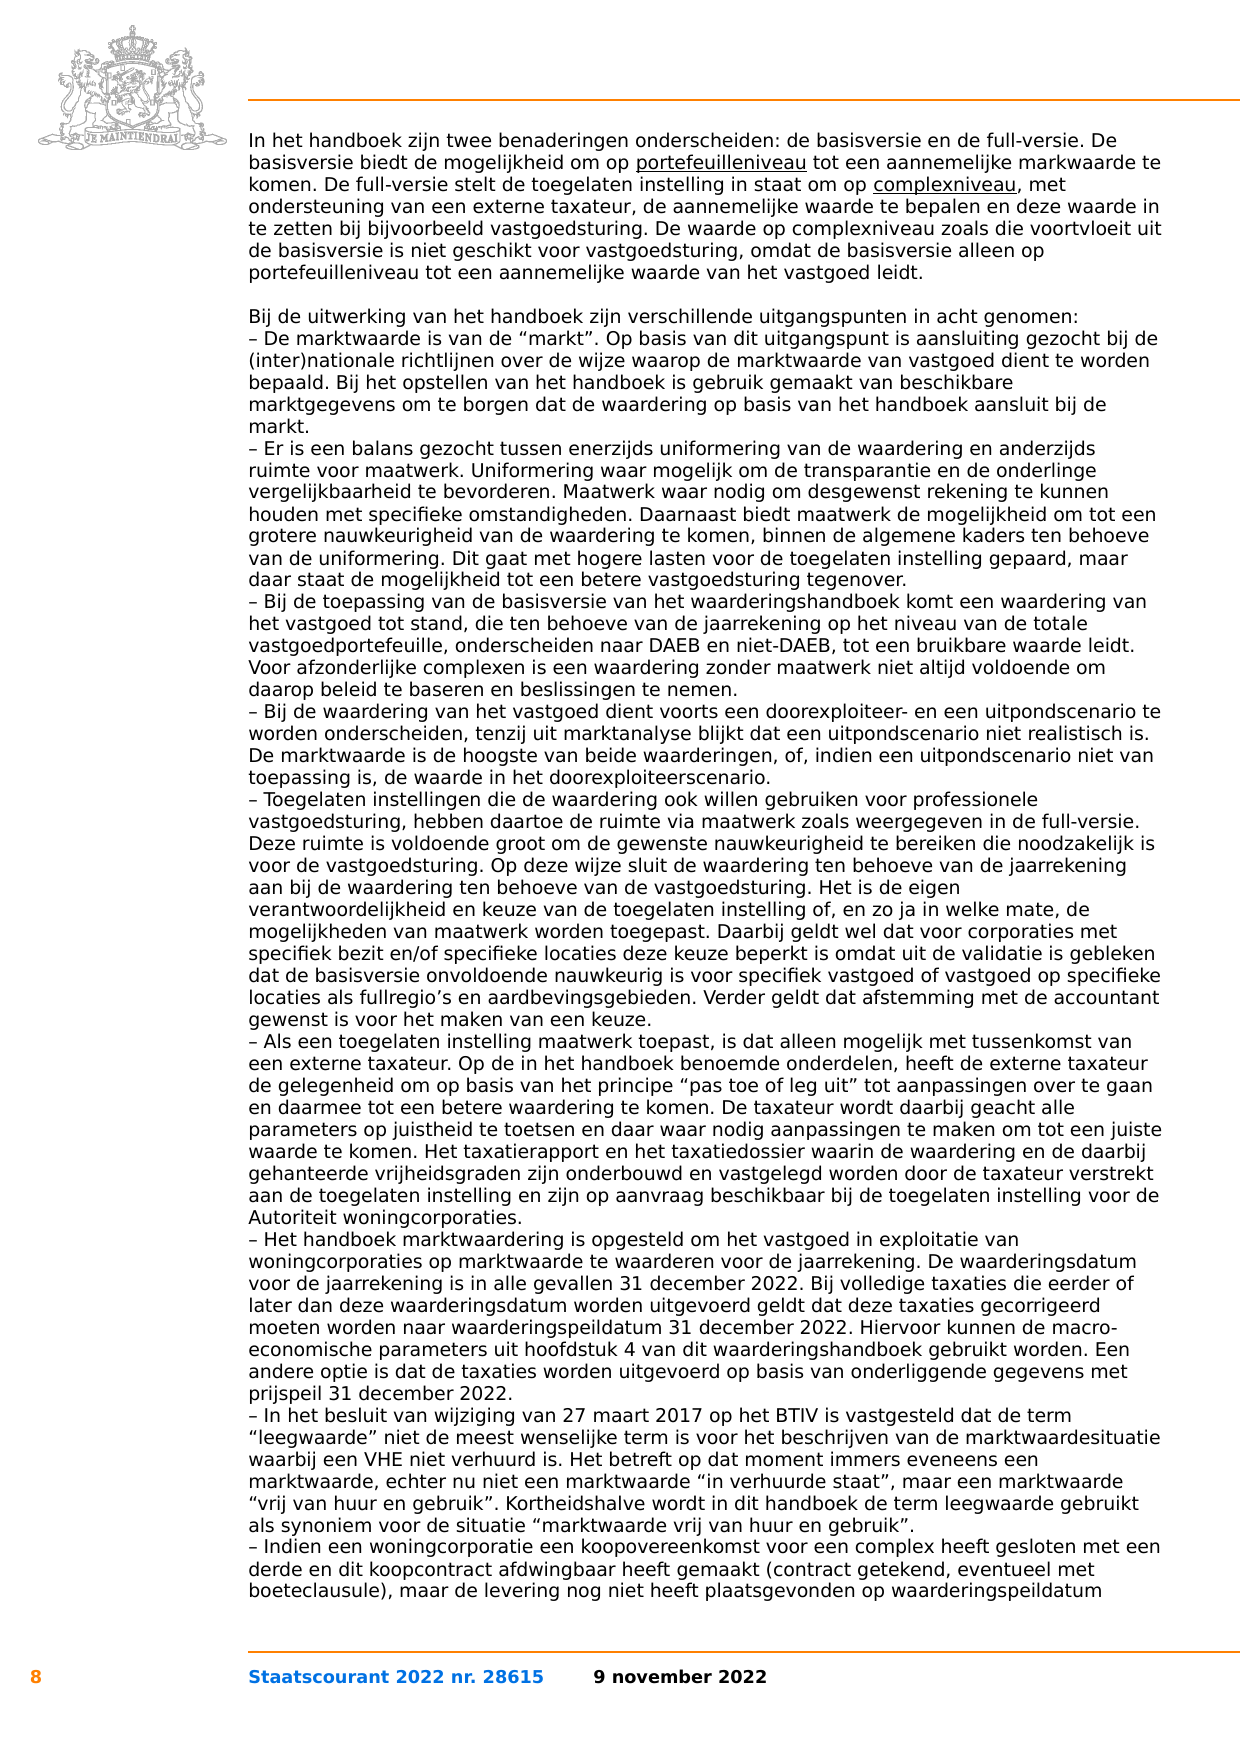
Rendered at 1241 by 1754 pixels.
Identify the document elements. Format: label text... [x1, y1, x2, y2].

text – In het besluit van wijziging van 27 maart 2017 op het BTIV is vastgesteld dat de term “leegwaarde” niet de meest wenselijke term is voor het beschrijven van de marktwaardesituatie waarbij een VHE niet verhuurd is. Het betreft op dat moment immers eveneens een marktwaarde, echter nu niet een marktwaarde “in verhuurde staat”, maar een marktwaarde “vrij van huur en gebruik”. Kortheidshalve wordt in dit handboek de term leegwaarde gebruikt als synoniem voor de situatie “marktwaarde vrij van huur en gebruik”. [248, 1404, 1163, 1536]
text In het handboek zijn twee benaderingen onderscheiden: de basisversie en de full-versie. De basisversie biedt de mogelijkheid om op portefeuilleniveau tot een aannemelijke markwaarde te komen. De full-versie stelt de toegelaten instelling in staat om op complexniveau, met ondersteuning van een externe taxateur, de aannemelijke waarde te bepalen en deze waarde in te zetten bij bijvoorbeeld vastgoedsturing. De waarde op complexniveau zoals die voortvloeit uit de basisversie is niet geschikt voor vastgoedsturing, omdat de basisversie alleen op portefeuilleniveau tot een aannemelijke waarde van het vastgoed leidt. [248, 130, 1163, 284]
text Bij de uitwerking van het handboek zijn verschillende uitgangspunten in acht genomen: [248, 306, 1163, 328]
text – De marktwaarde is van de “markt”. Op basis van dit uitgangspunt is aansluiting gezocht bij de (inter)nationale richtlijnen over de wijze waarop de marktwaarde van vastgoed dient te worden bepaald. Bij het opstellen van het handboek is gebruik gemaakt van beschikbare marktgegevens om te borgen dat de waardering op basis van het handboek aansluit bij de markt. [248, 328, 1163, 437]
text – Indien een woningcorporatie een koopovereenkomst voor een complex heeft gesloten met een derde en dit koopcontract afdwingbaar heeft gemaakt (contract getekend, eventueel met boeteclausule), maar de levering nog niet heeft plaatsgevonden op waarderingspeildatum [248, 1536, 1163, 1602]
text – Er is een balans gezocht tussen enerzijds uniformering van de waardering en anderzijds ruimte voor maatwerk. Uniformering waar mogelijk om de transparantie en de onderlinge vergelijkbaarheid te bevorderen. Maatwerk waar nodig om desgewenst rekening te kunnen houden met specifieke omstandigheden. Daarnaast biedt maatwerk de mogelijkheid om tot een grotere nauwkeurigheid van de waardering te komen, binnen de algemene kaders ten behoeve van de uniformering. Dit gaat met hogere lasten voor de toegelaten instelling gepaard, maar daar staat de mogelijkheid tot een betere vastgoedsturing tegenover. [248, 437, 1163, 591]
text – Het handboek marktwaardering is opgesteld om het vastgoed in exploitatie van woningcorporaties op marktwaarde te waarderen voor de jaarrekening. De waarderingsdatum voor de jaarrekening is in alle gevallen 31 december 2022. Bij volledige taxaties die eerder of later dan deze waarderingsdatum worden uitgevoerd geldt dat deze taxaties gecorrigeerd moeten worden naar waarderingspeildatum 31 december 2022. Hiervoor kunnen de macro-economische parameters uit hoofdstuk 4 van dit waarderingshandboek gebruikt worden. Een andere optie is dat de taxaties worden uitgevoerd op basis van onderliggende gegevens met prijspeil 31 december 2022. [248, 1229, 1163, 1404]
picture [38, 25, 227, 150]
text – Toegelaten instellingen die de waardering ook willen gebruiken voor professionele vastgoedsturing, hebben daartoe de ruimte via maatwerk zoals weergegeven in de full-versie. Deze ruimte is voldoende groot om de gewenste nauwkeurigheid te bereiken die noodzakelijk is voor de vastgoedsturing. Op deze wijze sluit de waardering ten behoeve van de jaarrekening aan bij de waardering ten behoeve van de vastgoedsturing. Het is de eigen verantwoordelijkheid en keuze van de toegelaten instelling of, en zo ja in welke mate, de mogelijkheden van maatwerk worden toegepast. Daarbij geldt wel dat voor corporaties met specifiek bezit en/of specifieke locaties deze keuze beperkt is omdat uit de validatie is gebleken dat de basisversie onvoldoende nauwkeurig is voor specifiek vastgoed of vastgoed op specifieke locaties als fullregio’s en aardbevingsgebieden. Verder geldt dat afstemming met de accountant gewenst is voor het maken van een keuze. [248, 789, 1163, 1031]
text – Bij de waardering van het vastgoed dient voorts een doorexploiteer- en een uitpondscenario te worden onderscheiden, tenzij uit marktanalyse blijkt dat een uitpondscenario niet realistisch is. De marktwaarde is de hoogste van beide waarderingen, of, indien een uitpondscenario niet van toepassing is, de waarde in het doorexploiteerscenario. [248, 701, 1163, 789]
text – Bij de toepassing van de basisversie van het waarderingshandboek komt een waardering van het vastgoed tot stand, die ten behoeve van de jaarrekening op het niveau van de totale vastgoedportefeuille, onderscheiden naar DAEB en niet-DAEB, tot een bruikbare waarde leidt. Voor afzonderlijke complexen is een waardering zonder maatwerk niet altijd voldoende om daarop beleid te baseren en beslissingen te nemen. [248, 591, 1163, 701]
text – Als een toegelaten instelling maatwerk toepast, is dat alleen mogelijk met tussenkomst van een externe taxateur. Op de in het handboek benoemde onderdelen, heeft de externe taxateur de gelegenheid om op basis van het principe “pas toe of leg uit” tot aanpassingen over te gaan en daarmee tot een betere waardering te komen. De taxateur wordt daarbij geacht alle parameters op juistheid te toetsen en daar waar nodig aanpassingen te maken om tot een juiste waarde te komen. Het taxatierapport en het taxatiedossier waarin de waardering en de daarbij gehanteerde vrijheidsgraden zijn onderbouwd en vastgelegd worden door de taxateur verstrekt aan de toegelaten instelling en zijn op aanvraag beschikbaar bij de toegelaten instelling voor de Autoriteit woningcorporaties. [248, 1031, 1163, 1229]
